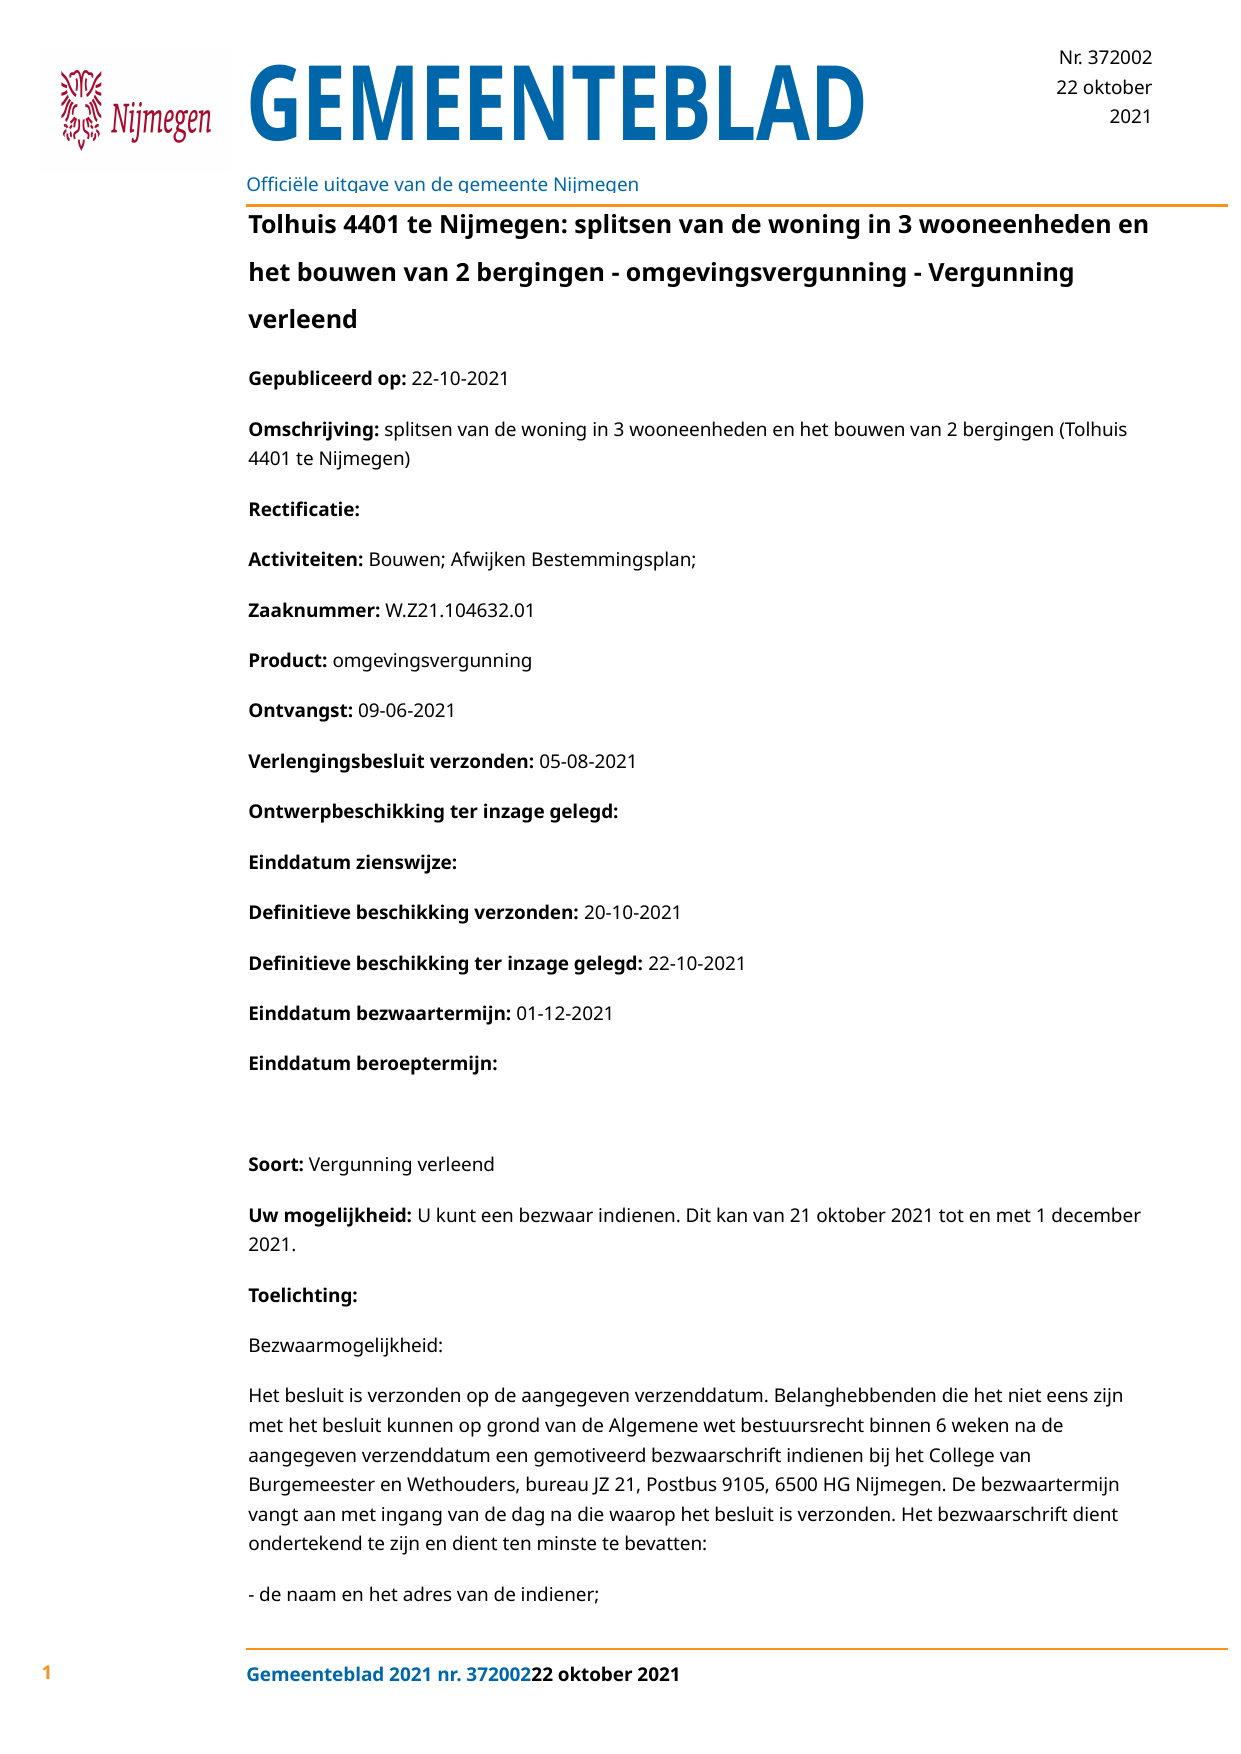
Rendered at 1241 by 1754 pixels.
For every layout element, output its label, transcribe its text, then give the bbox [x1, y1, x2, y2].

picture [41, 47, 231, 172]
text Het besluit is verzonden op de aangegeven verzenddatum. Belanghebbenden die het niet eens zijn met het besluit kunnen op grond van de Algemene wet bestuursrecht binnen 6 weken na de aangegeven verzenddatum een gemotiveerd bezwaarschrift indienen bij het College van Burgemeester en Wethouders, bureau JZ 21, Postbus 9105, 6500 HG Nijmegen. De bezwaartermijn vangt aan met ingang van de dag na die waarop het besluit is verzonden. Het bezwaarschrift dient ondertekend te zijn en dient ten minste te bevatten: [248, 1383, 1152, 1556]
text Zaaknummer: W.Z21.104632.01 [248, 597, 1152, 622]
text Verlengingsbesluit verzonden: 05-08-2021 [248, 748, 1152, 774]
text Definitieve beschikking ter inzage gelegd: 22-10-2021 [248, 950, 1152, 975]
text Tolhuis 4401 te Nijmegen: splitsen van de woning in 3 wooneenheden en het bouwen van 2 bergingen - omgevingsvergunning - Vergunning verleend [248, 207, 1152, 336]
text Omschrijving: splitsen van de woning in 3 wooneenheden en het bouwen van 2 bergingen (Tolhuis 4401 te Nijmegen) [248, 416, 1152, 471]
text Activiteiten: Bouwen; Afwijken Bestemmingsplan; [248, 546, 1152, 572]
text Gepubliceerd op: 22-10-2021 [248, 366, 1152, 391]
text Product: omgevingsvergunning [248, 647, 1152, 673]
text Ontwerpbeschikking ter inzage gelegd: [248, 798, 1152, 824]
text - de naam en het adres van de indiener; [248, 1581, 1152, 1607]
text Soort: Vergunning verleend [248, 1151, 1152, 1177]
text Ontvangst: 09-06-2021 [248, 698, 1152, 723]
text Bezwaarmogelijkheid: [248, 1332, 1152, 1358]
text Uw mogelijkheid: U kunt een bezwaar indienen. Dit kan van 21 oktober 2021 tot en met 1 december 2021. [248, 1202, 1152, 1257]
text Einddatum beroeptermijn: [248, 1051, 1152, 1076]
text Einddatum zienswijze: [248, 849, 1152, 874]
text Definitieve beschikking verzonden: 20-10-2021 [248, 899, 1152, 925]
text Rectificatie: [248, 496, 1152, 522]
text Einddatum bezwaartermijn: 01-12-2021 [248, 1000, 1152, 1026]
text Toelichting: [248, 1282, 1152, 1307]
